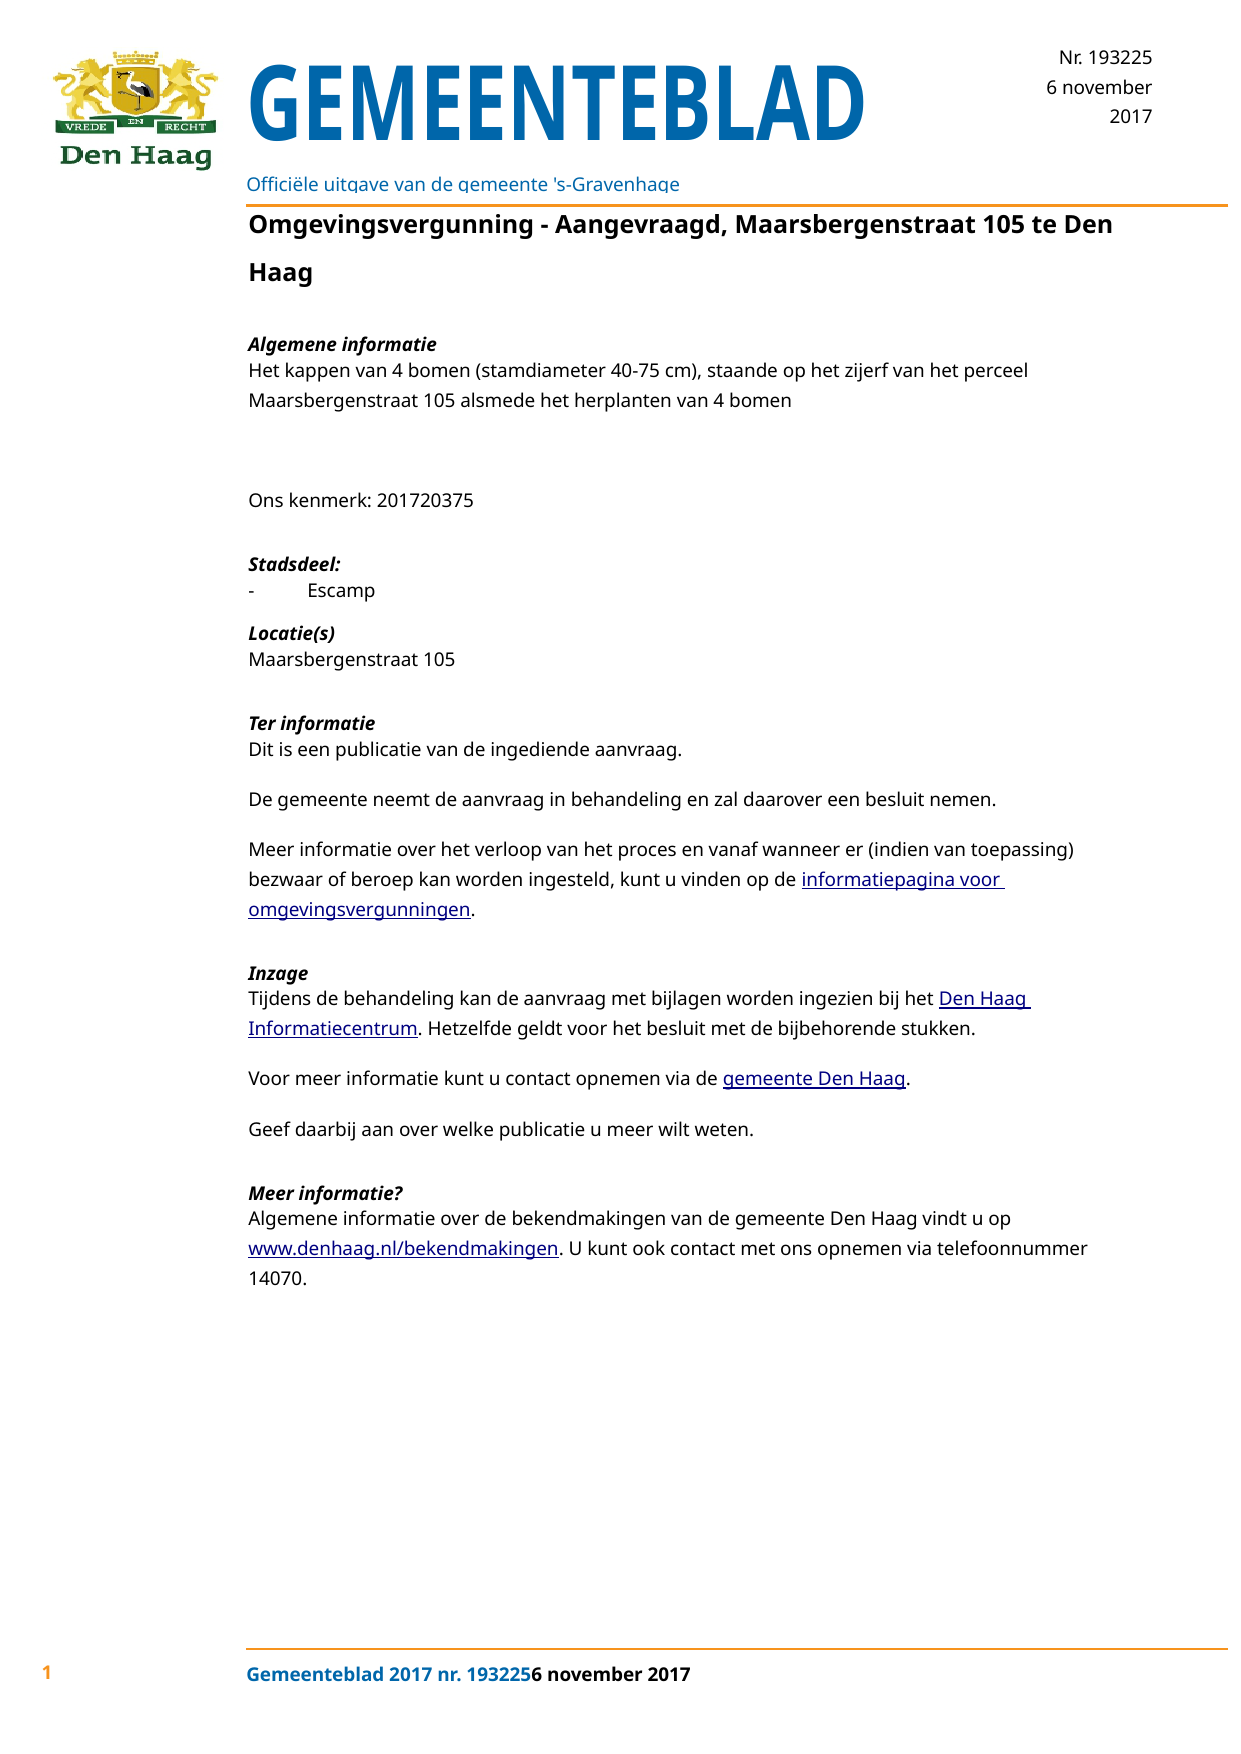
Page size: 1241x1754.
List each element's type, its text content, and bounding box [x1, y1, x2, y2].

picture [41, 47, 231, 172]
text Geef daarbij aan over welke publicatie u meer wilt weten. [248, 1116, 1152, 1142]
list Escamp [248, 577, 1152, 603]
text Stadsdeel: [248, 552, 1152, 577]
text Voor meer informatie kunt u contact opnemen via de gemeente Den Haag. [248, 1066, 1152, 1091]
text Maarsbergenstraat 105 [248, 646, 1152, 672]
text De gemeente neemt de aanvraag in behandeling en zal daarover een besluit nemen. [248, 786, 1152, 812]
text Ons kenmerk: 201720375 [248, 488, 1152, 513]
text Omgevingsvergunning - Aangevraagd, Maarsbergenstraat 105 te Den Haag [248, 207, 1152, 288]
text Meer informatie? [248, 1180, 1152, 1206]
text Algemene informatie [248, 331, 1152, 357]
text Het kappen van 4 bomen (stamdiameter 40-75 cm), staande op het zijerf van het perceel Maarsbergenstraat 105 alsmede het herplanten van 4 bomen [248, 357, 1152, 412]
text Locatie(s) [248, 620, 1152, 646]
text Meer informatie over het verloop van het proces en vanaf wanneer er (indien van toepassing) bezwaar of beroep kan worden ingesteld, kunt u vinden op de informatiepagina voor omgevingsvergunningen. [248, 837, 1152, 922]
text Ter informatie [248, 710, 1152, 736]
text Dit is een publicatie van de ingediende aanvraag. [248, 736, 1152, 762]
text Tijdens de behandeling kan de aanvraag met bijlagen worden ingezien bij het Den Haag Informatiecentrum. Hetzelfde geldt voor het besluit met de bijbehorende stukken. [248, 986, 1152, 1041]
text Inzage [248, 960, 1152, 986]
text Algemene informatie over de bekendmakingen van de gemeente Den Haag vindt u op www.denhaag.nl/bekendmakingen. U kunt ook contact met ons opnemen via telefoonnummer 14070. [248, 1206, 1152, 1291]
